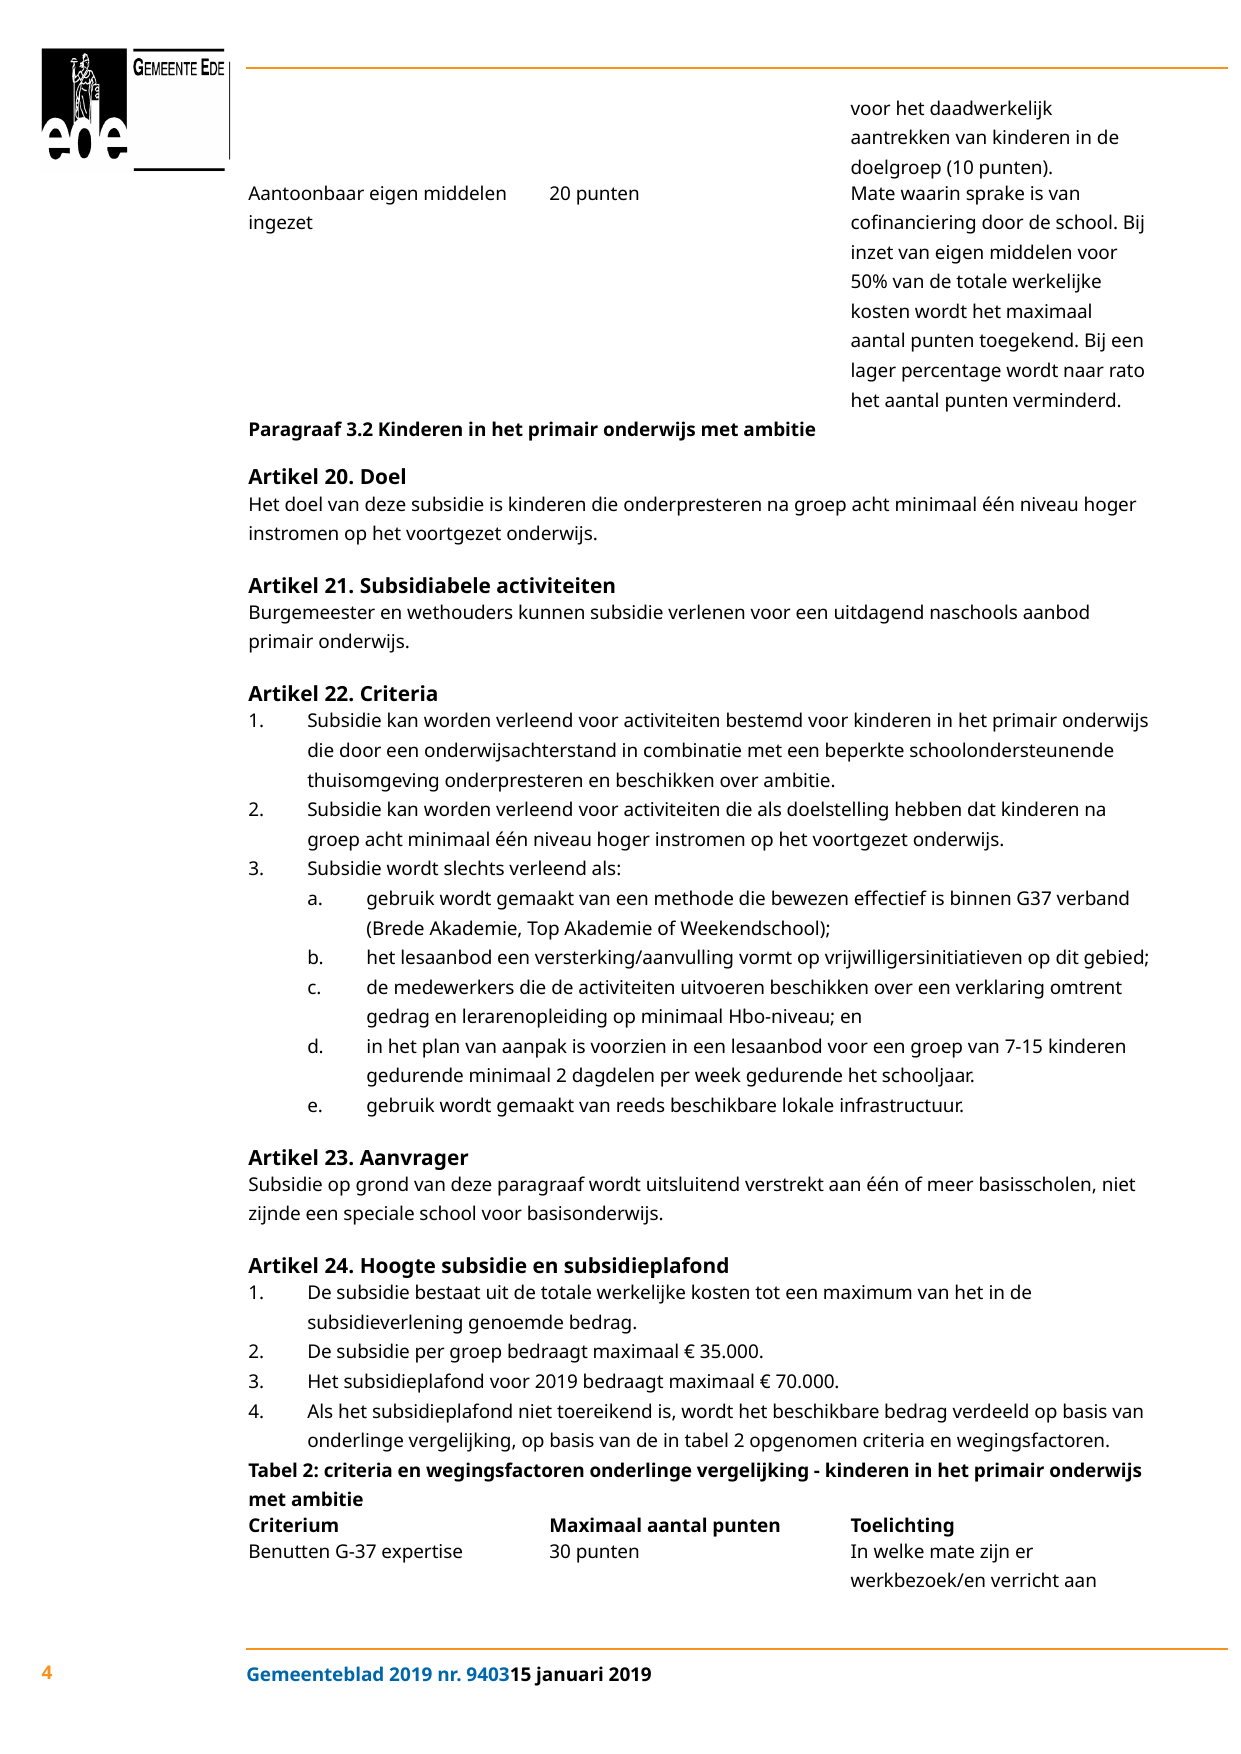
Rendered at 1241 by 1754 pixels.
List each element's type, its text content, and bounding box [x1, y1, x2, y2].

text Artikel 20. Doel [248, 462, 1152, 491]
list Subsidie kan worden verleend voor activiteiten bestemd voor kinderen in het primair onderwijs die door een onderwijsachterstand in combinatie met een beperkte schoolondersteunende thuisomgeving onderpresteren en beschikken over ambitie. [248, 708, 1152, 792]
list De subsidie per groep bedraagt maximaal € 35.000. [248, 1339, 1152, 1364]
list Subsidie kan worden verleend voor activiteiten die als doelstelling hebben dat kinderen na groep acht minimaal één niveau hoger instromen op het voortgezet onderwijs. [248, 796, 1152, 852]
list gebruik wordt gemaakt van reeds beschikbare lokale infrastructuur. [307, 1092, 1152, 1118]
list de medewerkers die de activiteiten uitvoeren beschikken over een verklaring omtrent gedrag en lerarenopleiding op minimaal Hbo-niveau; en [307, 974, 1152, 1029]
table_cell Aantoonbaar eigen middelen ingezet [248, 180, 549, 412]
list gebruik wordt gemaakt van een methode die bewezen effectief is binnen G37 verband (Brede Akademie, Top Akademie of Weekendschool); [307, 885, 1152, 940]
table_cell Mate waarin sprake is van cofinanciering door de school. Bij inzet van eigen middelen voor 50% van de totale werkelijke kosten wordt het maximaal aantal punten toegekend. Bij een lager percentage wordt naar rato het aantal punten verminderd. [850, 180, 1152, 412]
list het lesaanbod een versterking/aanvulling vormt op vrijwilligersinitiatieven op dit gebied; [307, 944, 1152, 970]
text Artikel 23. Aanvrager [248, 1143, 1152, 1171]
text Paragraaf 3.2 Kinderen in het primair onderwijs met ambitie [248, 416, 1152, 441]
table_cell Maximaal aantal punten [549, 1513, 850, 1538]
table_cell 20 punten [549, 180, 850, 412]
text Subsidie op grond van deze paragraaf wordt uitsluitend verstrekt aan één of meer basisscholen, niet zijnde een speciale school voor basisonderwijs. [248, 1171, 1152, 1226]
list Subsidie wordt slechts verleend als: [248, 856, 1152, 881]
text Burgemeester en wethouders kunnen subsidie verlenen voor een uitdagend naschools aanbod primair onderwijs. [248, 599, 1152, 654]
list Als het subsidieplafond niet toereikend is, wordt het beschikbare bedrag verdeeld op basis van onderlinge vergelijking, op basis van de in tabel 2 opgenomen criteria en wegingsfactoren. [248, 1398, 1152, 1453]
table_cell 30 punten [549, 1538, 850, 1593]
list in het plan van aanpak is voorzien in een lesaanbod voor een groep van 7-15 kinderen gedurende minimaal 2 dagdelen per week gedurende het schooljaar. [307, 1033, 1152, 1088]
table_cell [248, 95, 549, 180]
table_cell In welke mate zijn er werkbezoek/en verricht aan [850, 1538, 1152, 1593]
list De subsidie bestaat uit de totale werkelijke kosten tot een maximum van het in de subsidieverlening genoemde bedrag. [248, 1279, 1152, 1335]
text Artikel 21. Subsidiabele activiteiten [248, 571, 1152, 599]
text Artikel 22. Criteria [248, 679, 1152, 708]
table_cell Criterium [248, 1513, 549, 1538]
table_cell Benutten G-37 expertise [248, 1538, 549, 1593]
table_header Tabel 2: criteria en wegingsfactoren onderlinge vergelijking - kinderen in het primair onderwijs met ambitie [248, 1457, 1152, 1512]
picture [41, 47, 231, 172]
table_cell Toelichting [850, 1513, 1152, 1538]
table_cell voor het daadwerkelijk aantrekken van kinderen in de doelgroep (10 punten). [850, 95, 1152, 180]
text Het doel van deze subsidie is kinderen die onderpresteren na groep acht minimaal één niveau hoger instromen op het voortgezet onderwijs. [248, 491, 1152, 546]
list Het subsidieplafond voor 2019 bedraagt maximaal € 70.000. [248, 1368, 1152, 1394]
table_cell [549, 95, 850, 180]
text Artikel 24. Hoogte subsidie en subsidieplafond [248, 1251, 1152, 1279]
